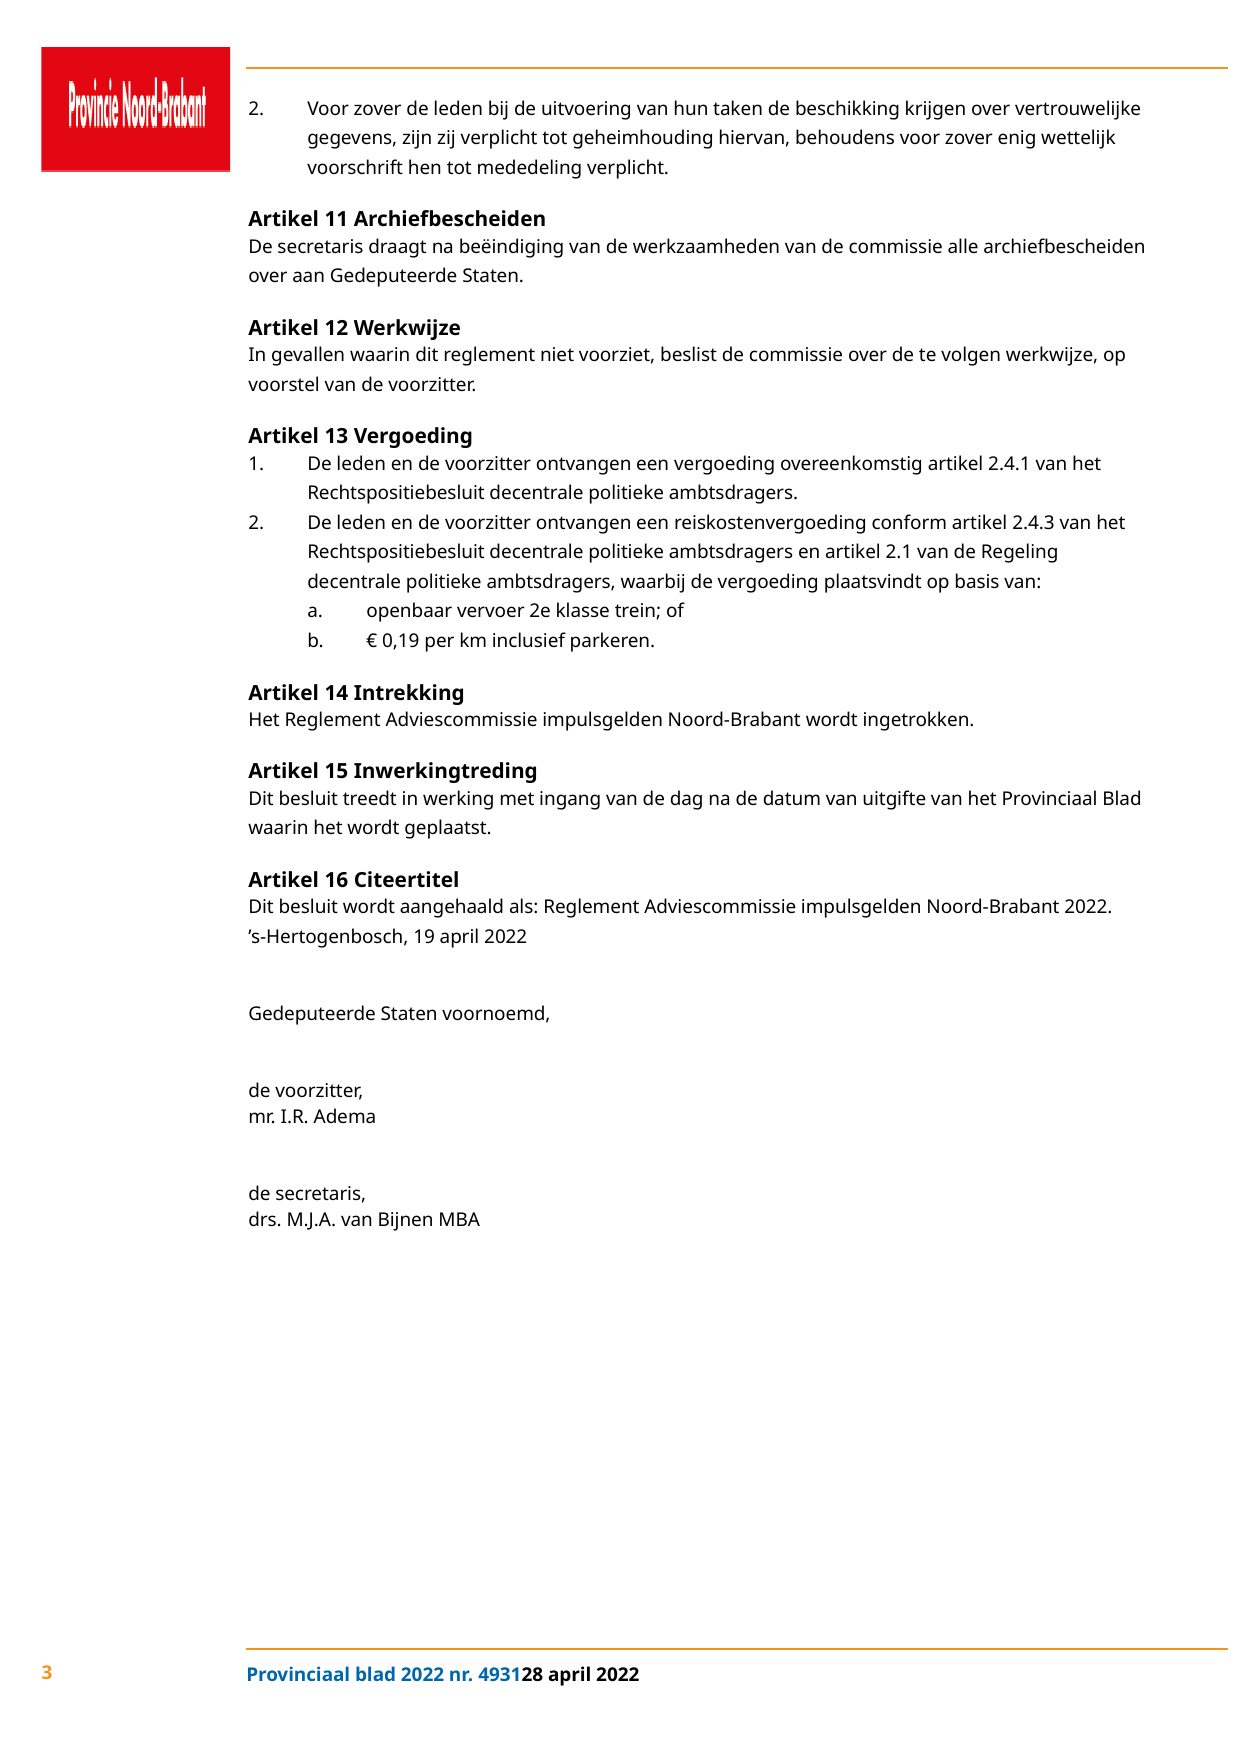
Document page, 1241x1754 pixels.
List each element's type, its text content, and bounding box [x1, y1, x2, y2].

list Voor zover de leden bij de uitvoering van hun taken de beschikking krijgen over vertrouwelijke gegevens, zijn zij verplicht tot geheimhouding hiervan, behoudens voor zover enig wettelijk voorschrift hen tot mededeling verplicht. [248, 95, 1152, 180]
text Het Reglement Adviescommissie impulsgelden Noord-Brabant wordt ingetrokken. [248, 706, 1152, 732]
text In gevallen waarin dit reglement niet voorziet, beslist de commissie over de te volgen werkwijze, op voorstel van de voorzitter. [248, 341, 1152, 397]
text de voorzitter, [248, 1077, 1152, 1103]
text ’s-Hertogenbosch, 19 april 2022 [248, 923, 1152, 949]
picture [41, 47, 231, 172]
text Gedeputeerde Staten voornoemd, [248, 1000, 1152, 1026]
text Artikel 16 Citeertitel [248, 865, 1152, 893]
list De leden en de voorzitter ontvangen een vergoeding overeenkomstig artikel 2.4.1 van het Rechtspositiebesluit decentrale politieke ambtsdragers. [248, 450, 1152, 505]
text Dit besluit treedt in werking met ingang van de dag na de datum van uitgifte van het Provinciaal Blad waarin het wordt geplaatst. [248, 785, 1152, 840]
text De secretaris draagt na beëindiging van de werkzaamheden van de commissie alle archiefbescheiden over aan Gedeputeerde Staten. [248, 233, 1152, 288]
text mr. I.R. Adema [248, 1103, 1152, 1129]
text Artikel 14 Intrekking [248, 678, 1152, 706]
text Dit besluit wordt aangehaald als: Reglement Adviescommissie impulsgelden Noord-Brabant 2022. [248, 893, 1152, 919]
text Artikel 15 Inwerkingtreding [248, 756, 1152, 785]
text Artikel 12 Werkwijze [248, 313, 1152, 341]
text Artikel 13 Vergoeding [248, 421, 1152, 450]
text Artikel 11 Archiefbescheiden [248, 204, 1152, 233]
list openbaar vervoer 2e klasse trein; of [307, 598, 1152, 623]
list De leden en de voorzitter ontvangen een reiskostenvergoeding conform artikel 2.4.3 van het Rechtspositiebesluit decentrale politieke ambtsdragers en artikel 2.1 van de Regeling decentrale politieke ambtsdragers, waarbij de vergoeding plaatsvindt op basis van: [248, 509, 1152, 594]
list € 0,19 per km inclusief parkeren. [307, 627, 1152, 653]
text de secretaris, [248, 1180, 1152, 1206]
text drs. M.J.A. van Bijnen MBA [248, 1206, 1152, 1232]
